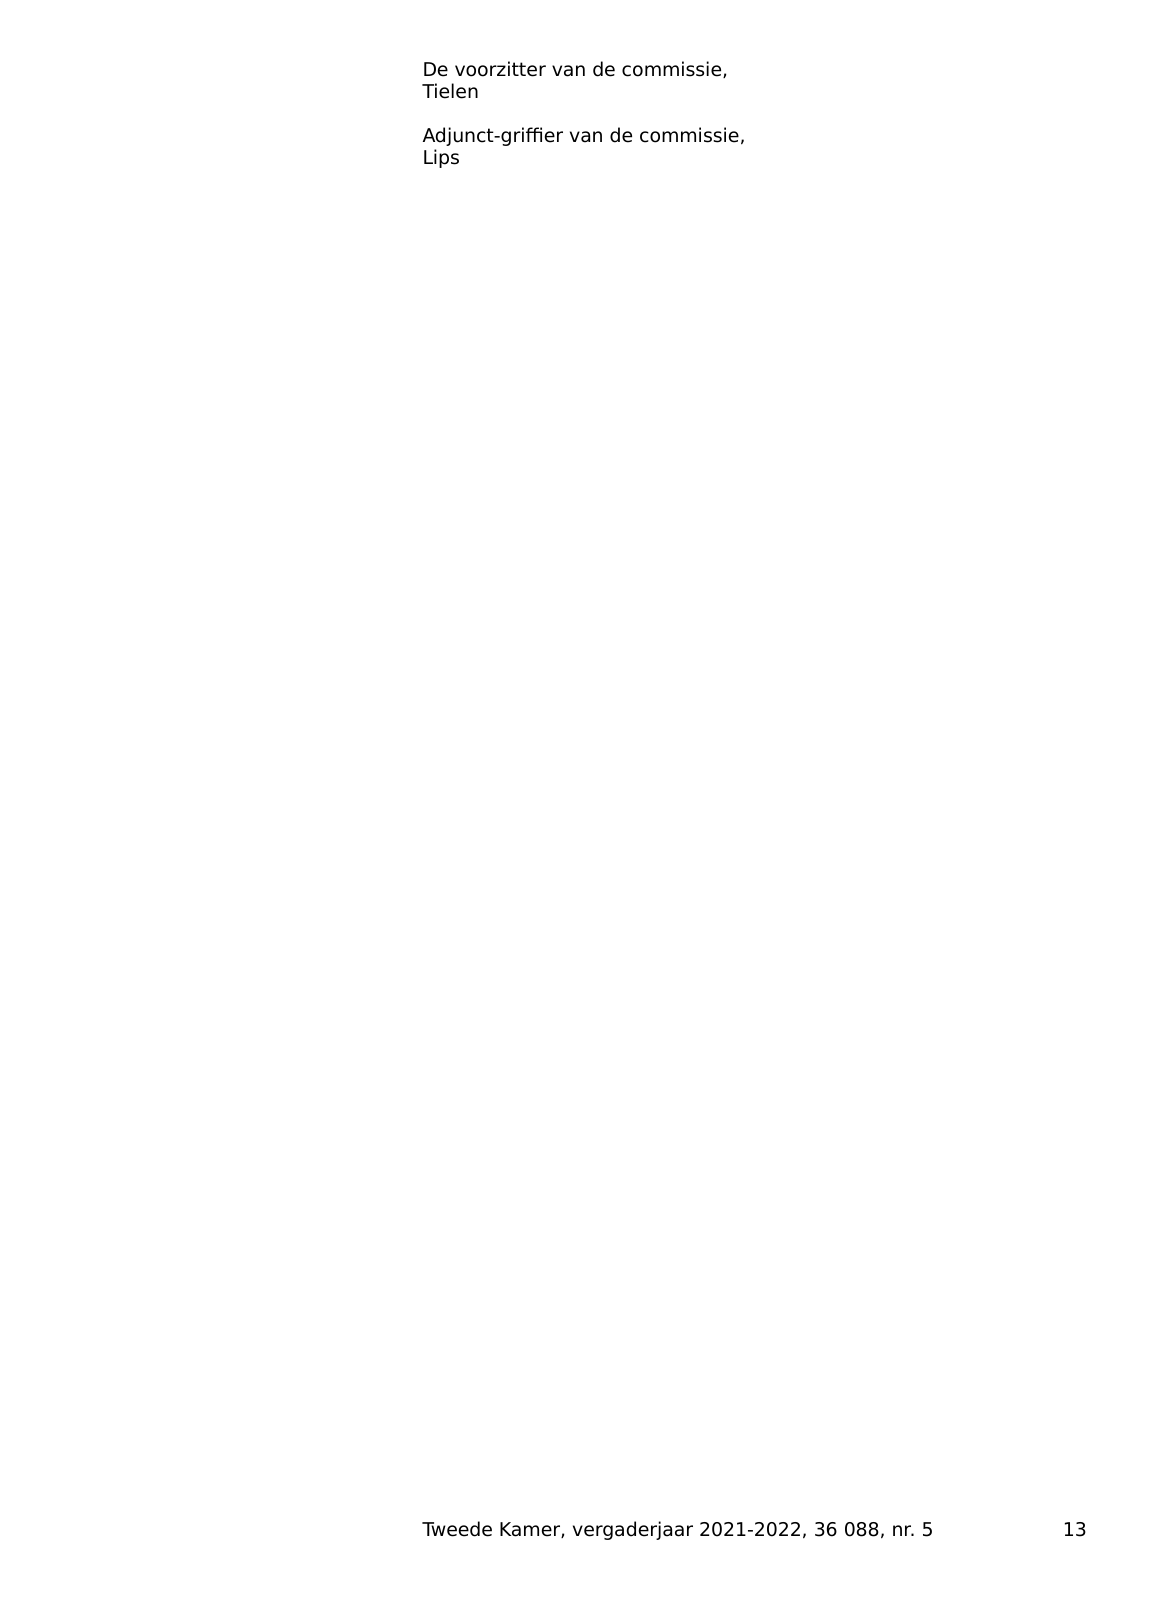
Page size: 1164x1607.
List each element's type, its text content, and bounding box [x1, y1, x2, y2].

text Adjunct-griffier van de commissie, Lips [422, 125, 1087, 169]
text De voorzitter van de commissie, Tielen [422, 59, 1087, 103]
